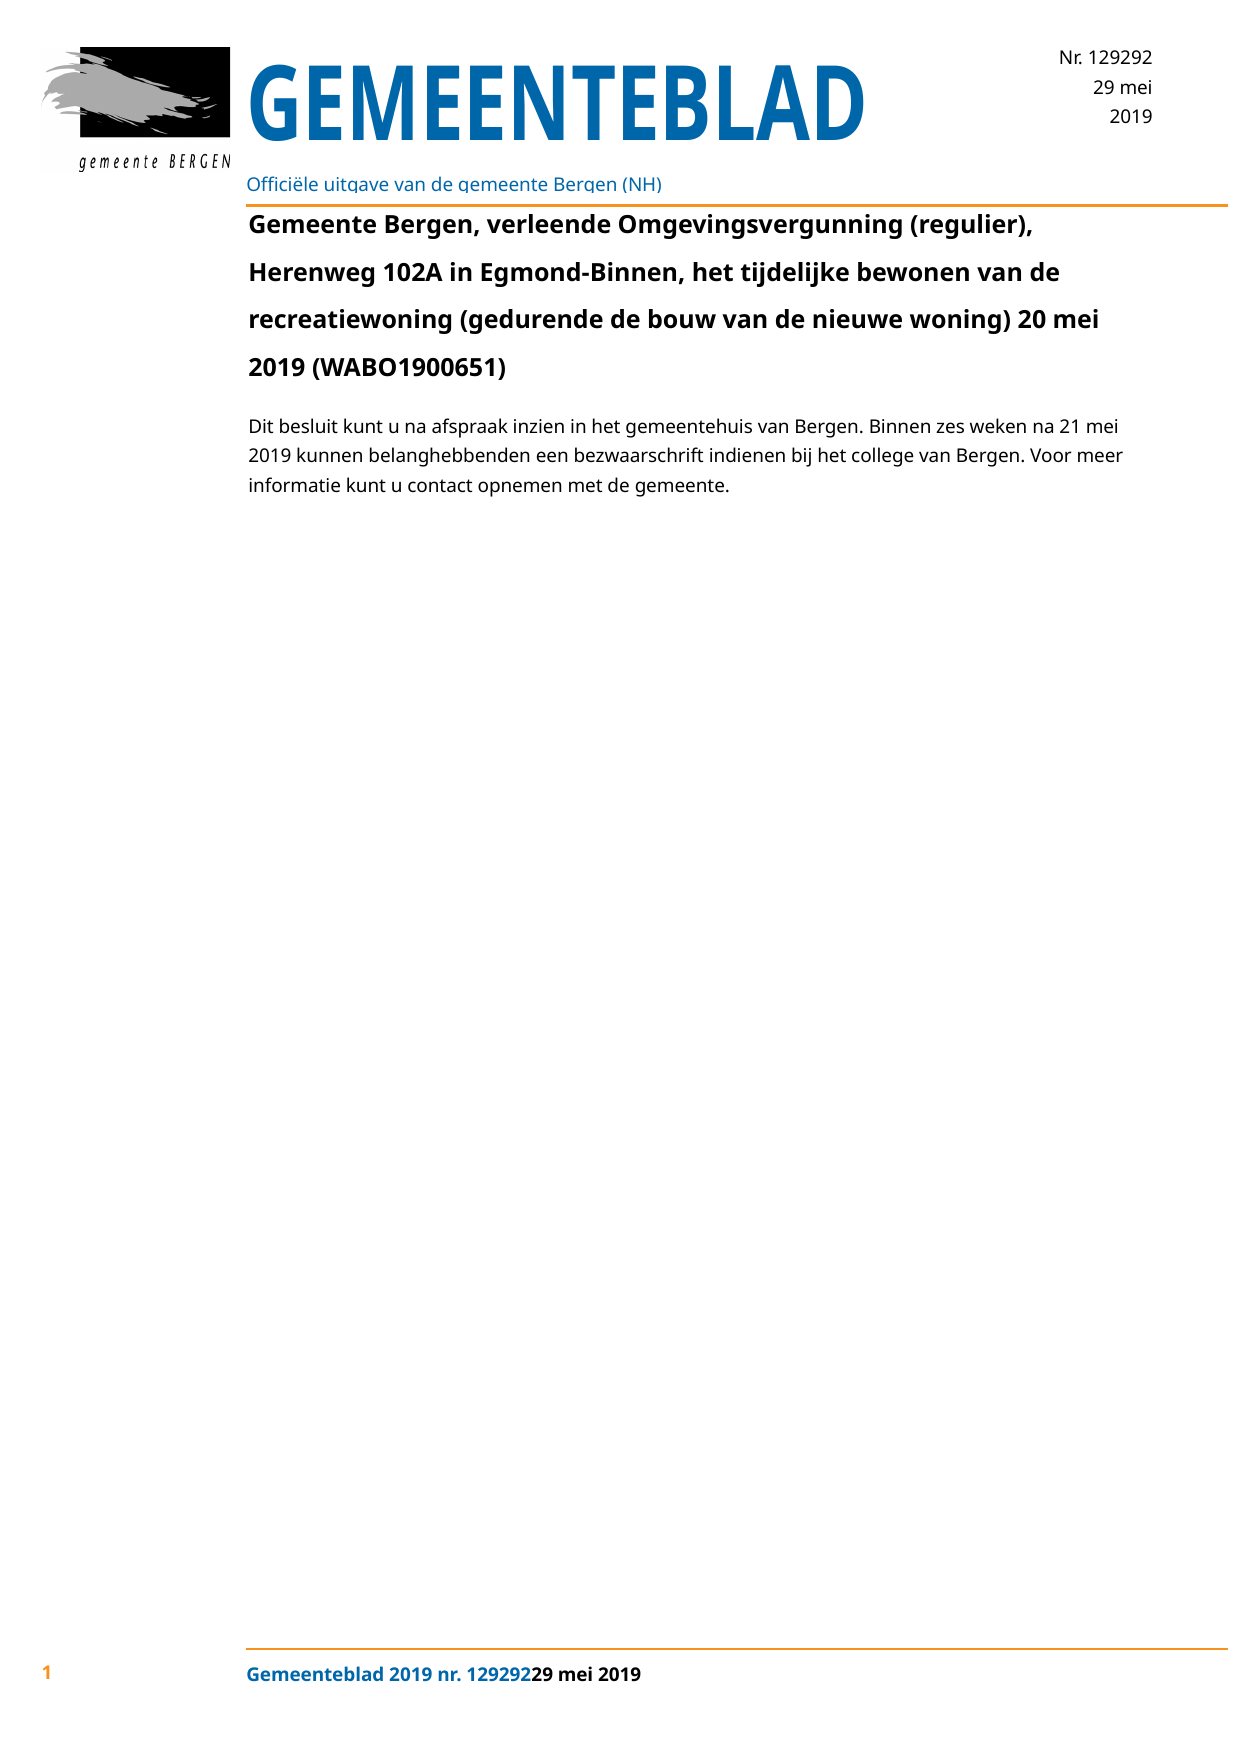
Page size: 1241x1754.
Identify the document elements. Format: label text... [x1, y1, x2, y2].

text Dit besluit kunt u na afspraak inzien in het gemeentehuis van Bergen. Binnen zes weken na 21 mei 2019 kunnen belanghebbenden een bezwaarschrift indienen bij het college van Bergen. Voor meer informatie kunt u contact opnemen met de gemeente. [248, 413, 1152, 498]
picture [41, 47, 231, 172]
text Gemeente Bergen, verleende Omgevingsvergunning (regulier), Herenweg 102A in Egmond-Binnen, het tijdelijke bewonen van de recreatiewoning (gedurende de bouw van de nieuwe woning) 20 mei 2019 (WABO1900651) [248, 207, 1152, 384]
